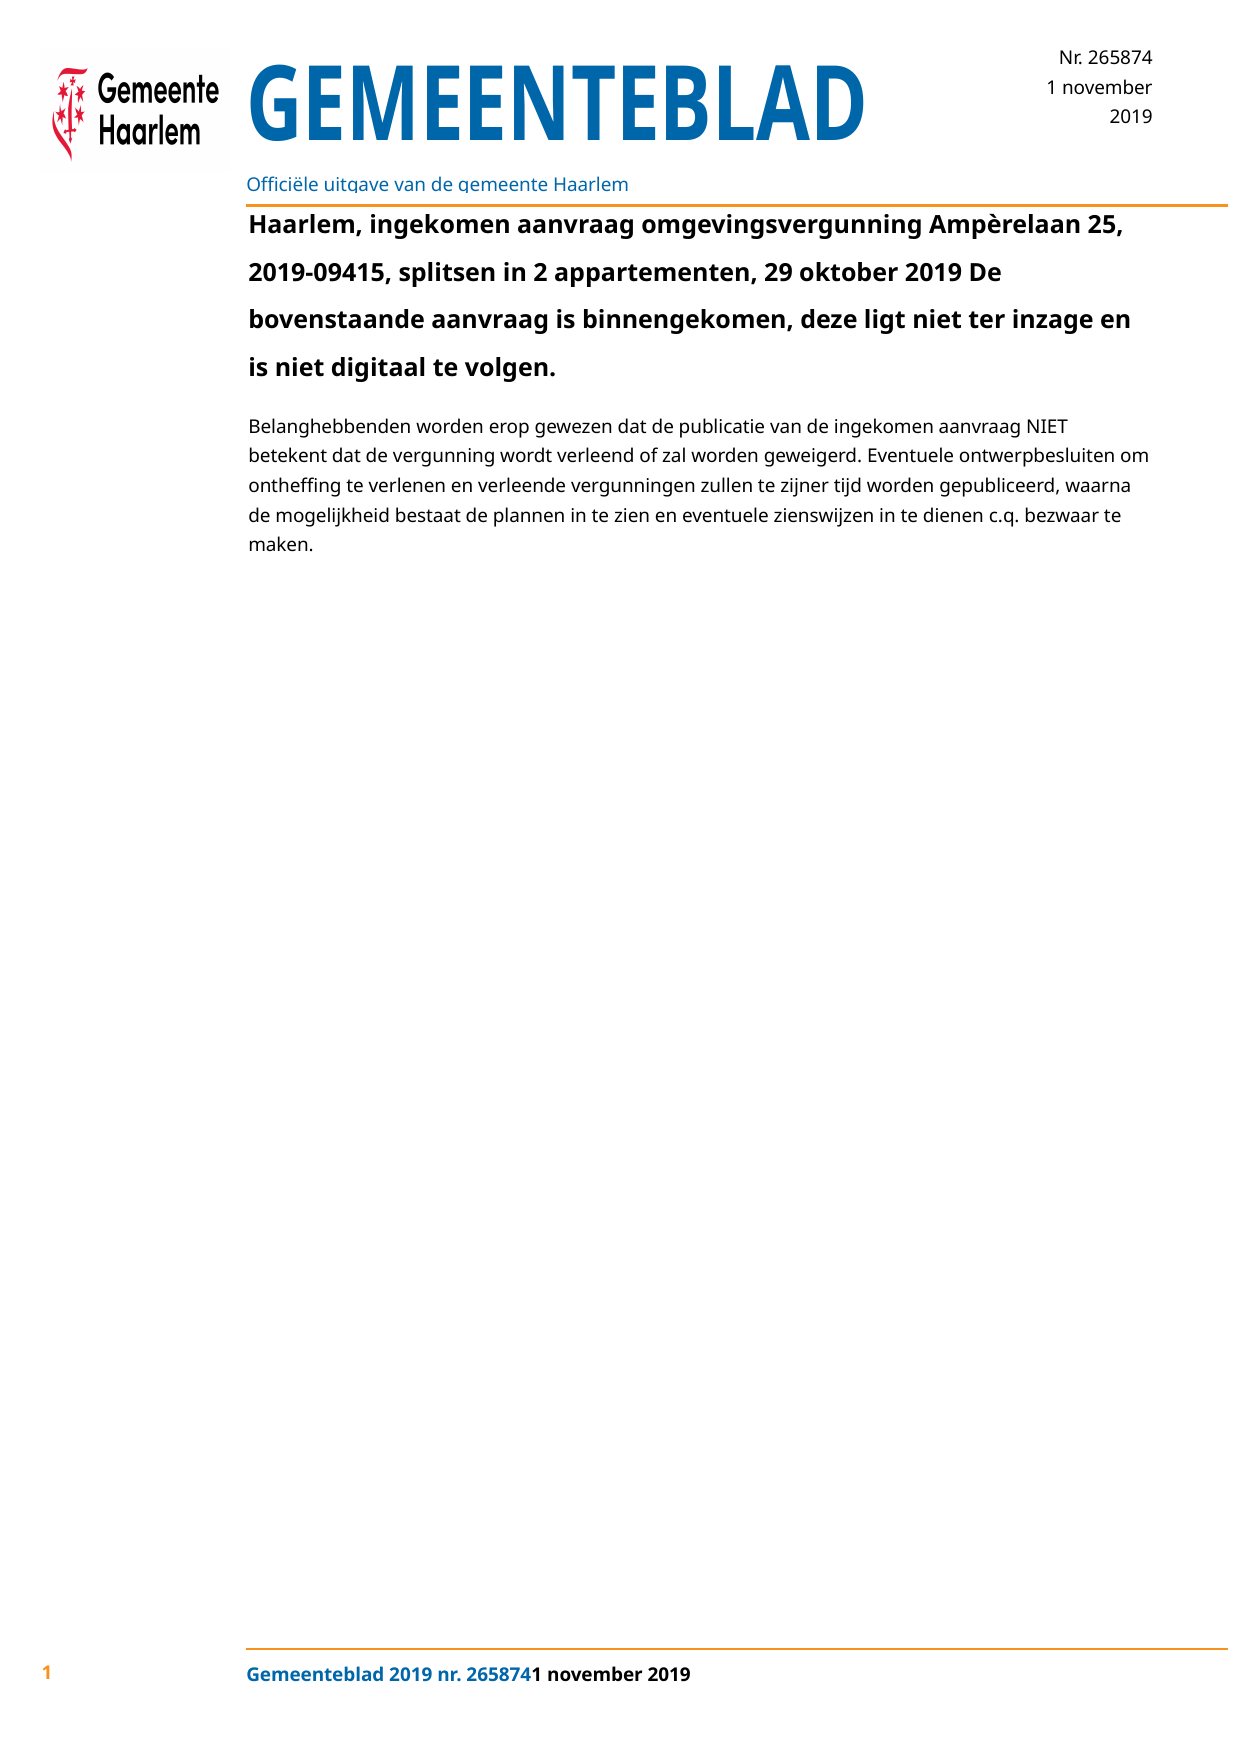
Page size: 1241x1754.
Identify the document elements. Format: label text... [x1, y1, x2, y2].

text Haarlem, ingekomen aanvraag omgevingsvergunning Ampèrelaan 25, 2019-09415, splitsen in 2 appartementen, 29 oktober 2019 De bovenstaande aanvraag is binnengekomen, deze ligt niet ter inzage en is niet digitaal te volgen. [248, 207, 1152, 384]
picture [41, 47, 231, 172]
text Belanghebbenden worden erop gewezen dat de publicatie van de ingekomen aanvraag NIET betekent dat de vergunning wordt verleend of zal worden geweigerd. Eventuele ontwerpbesluiten om ontheffing te verlenen en verleende vergunningen zullen te zijner tijd worden gepubliceerd, waarna de mogelijkheid bestaat de plannen in te zien en eventuele zienswijzen in te dienen c.q. bezwaar te maken. [248, 413, 1152, 557]
